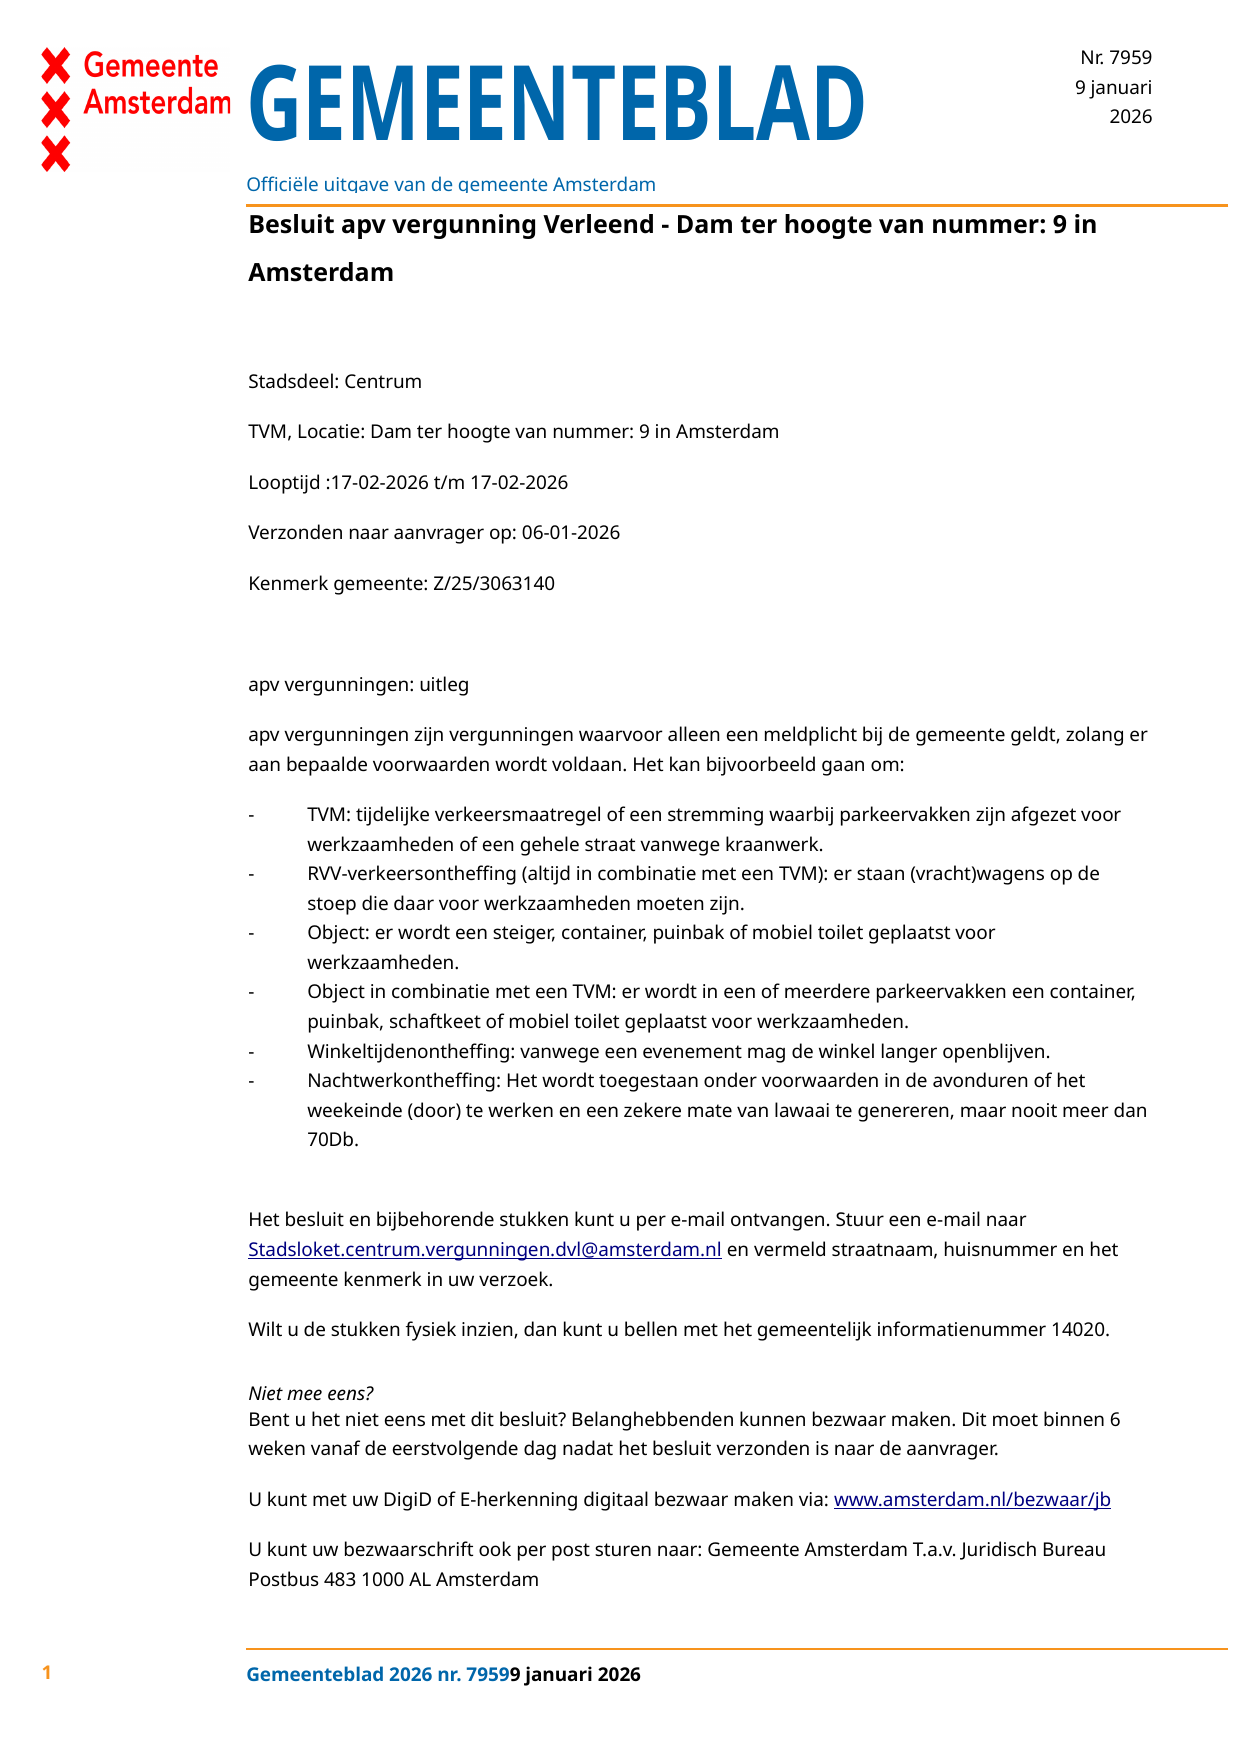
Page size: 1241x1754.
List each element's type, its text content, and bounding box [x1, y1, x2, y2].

text Wilt u de stukken fysiek inzien, dan kunt u bellen met het gemeentelijk informatienummer 14020. [248, 1316, 1152, 1342]
text Niet mee eens? [248, 1380, 1152, 1406]
list Object in combinatie met een TVM: er wordt in een of meerdere parkeervakken een container, puinbak, schaftkeet of mobiel toilet geplaatst voor werkzaamheden. [248, 979, 1152, 1034]
text Besluit apv vergunning Verleend - Dam ter hoogte van nummer: 9 in Amsterdam [248, 207, 1152, 288]
text Verzonden naar aanvrager op: 06-01-2026 [248, 519, 1152, 545]
list Nachtwerkontheffing: Het wordt toegestaan onder voorwaarden in de avonduren of het weekeinde (door) te werken en een zekere mate van lawaai te genereren, maar nooit meer dan 70Db. [248, 1067, 1152, 1152]
list Object: er wordt een steiger, container, puinbak of mobiel toilet geplaatst voor werkzaamheden. [248, 919, 1152, 975]
text Looptijd :17-02-2026 t/m 17-02-2026 [248, 469, 1152, 495]
picture [41, 47, 231, 172]
text apv vergunningen zijn vergunningen waarvoor alleen een meldplicht bij de gemeente geldt, zolang er aan bepaalde voorwaarden wordt voldaan. Het kan bijvoorbeeld gaan om: [248, 721, 1152, 777]
text Kenmerk gemeente: Z/25/3063140 [248, 570, 1152, 596]
list Winkeltijdenontheffing: vanwege een evenement mag de winkel langer openblijven. [248, 1038, 1152, 1064]
text U kunt uw bezwaarschrift ook per post sturen naar: Gemeente Amsterdam T.a.v. Juridisch Bureau Postbus 483 1000 AL Amsterdam [248, 1536, 1152, 1592]
text apv vergunningen: uitleg [248, 671, 1152, 697]
text Stadsdeel: Centrum [248, 368, 1152, 394]
list TVM: tijdelijke verkeersmaatregel of een stremming waarbij parkeervakken zijn afgezet voor werkzaamheden of een gehele straat vanwege kraanwerk. [248, 801, 1152, 857]
text Bent u het niet eens met dit besluit? Belanghebbenden kunnen bezwaar maken. Dit moet binnen 6 weken vanaf de eerstvolgende dag nadat het besluit verzonden is naar de aanvrager. [248, 1406, 1152, 1461]
text TVM, Locatie: Dam ter hoogte van nummer: 9 in Amsterdam [248, 419, 1152, 444]
text U kunt met uw DigiD of E-herkenning digitaal bezwaar maken via: www.amsterdam.nl/bezwaar/jb [248, 1486, 1152, 1512]
text Het besluit en bijbehorende stukken kunt u per e-mail ontvangen. Stuur een e-mail naar Stadsloket.centrum.vergunningen.dvl@amsterdam.nl en vermeld straatnaam, huisnummer en het gemeente kenmerk in uw verzoek. [248, 1207, 1152, 1292]
list RVV-verkeersontheffing (altijd in combinatie met een TVM): er staan (vracht)wagens op de stoep die daar voor werkzaamheden moeten zijn. [248, 860, 1152, 916]
